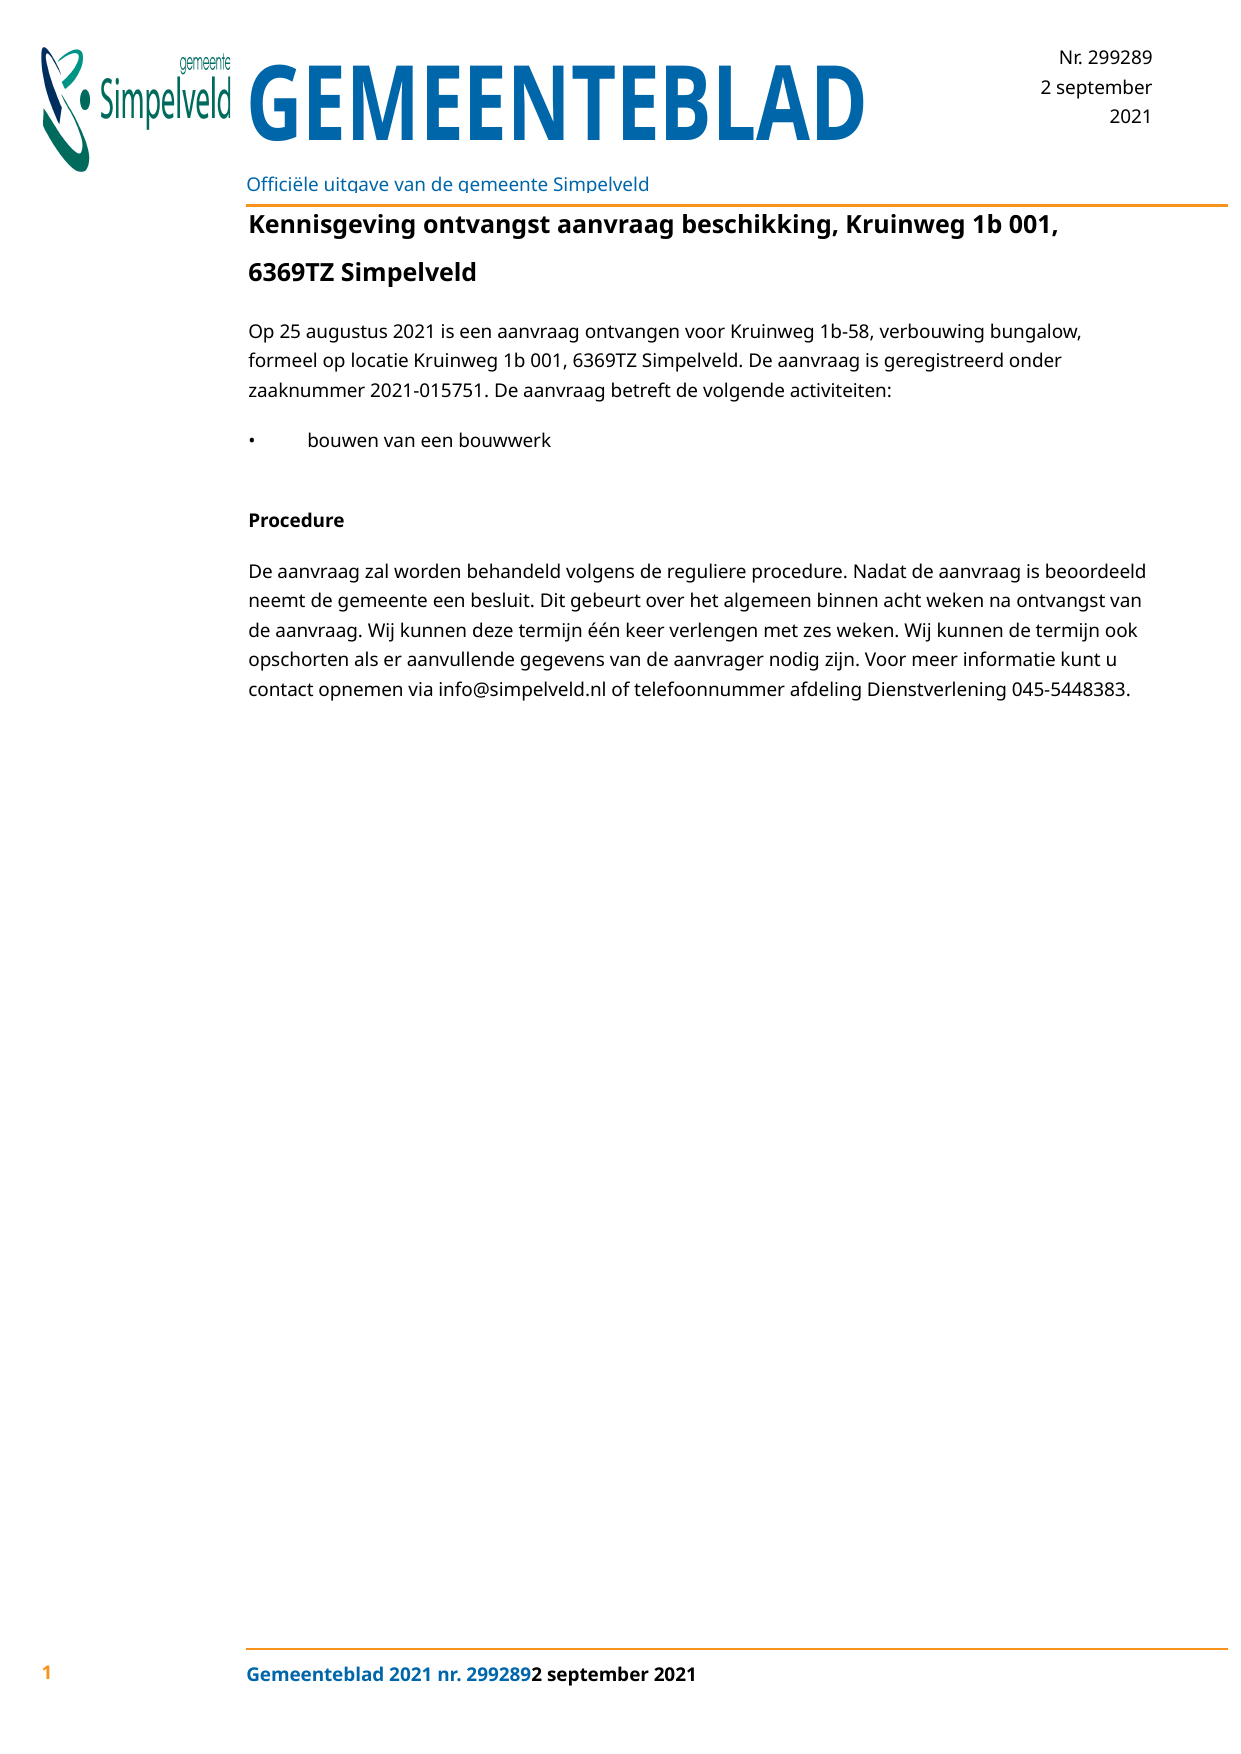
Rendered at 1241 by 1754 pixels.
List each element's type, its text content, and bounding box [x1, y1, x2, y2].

text Procedure [248, 507, 1152, 533]
text Kennisgeving ontvangst aanvraag beschikking, Kruinweg 1b 001, 6369TZ Simpelveld [248, 207, 1152, 288]
text De aanvraag zal worden behandeld volgens de reguliere procedure. Nadat de aanvraag is beoordeeld neemt de gemeente een besluit. Dit gebeurt over het algemeen binnen acht weken na ontvangst van de aanvraag. Wij kunnen deze termijn één keer verlengen met zes weken. Wij kunnen de termijn ook opschorten als er aanvullende gegevens van de aanvrager nodig zijn. Voor meer informatie kunt u contact opnemen via info@simpelveld.nl of telefoonnummer afdeling Dienstverlening 045-5448383. [248, 558, 1152, 702]
list bouwen van een bouwwerk [248, 427, 1152, 453]
picture [41, 47, 231, 172]
text Op 25 augustus 2021 is een aanvraag ontvangen voor Kruinweg 1b-58, verbouwing bungalow, formeel op locatie Kruinweg 1b 001, 6369TZ Simpelveld. De aanvraag is geregistreerd onder zaaknummer 2021-015751. De aanvraag betreft de volgende activiteiten: [248, 318, 1152, 403]
